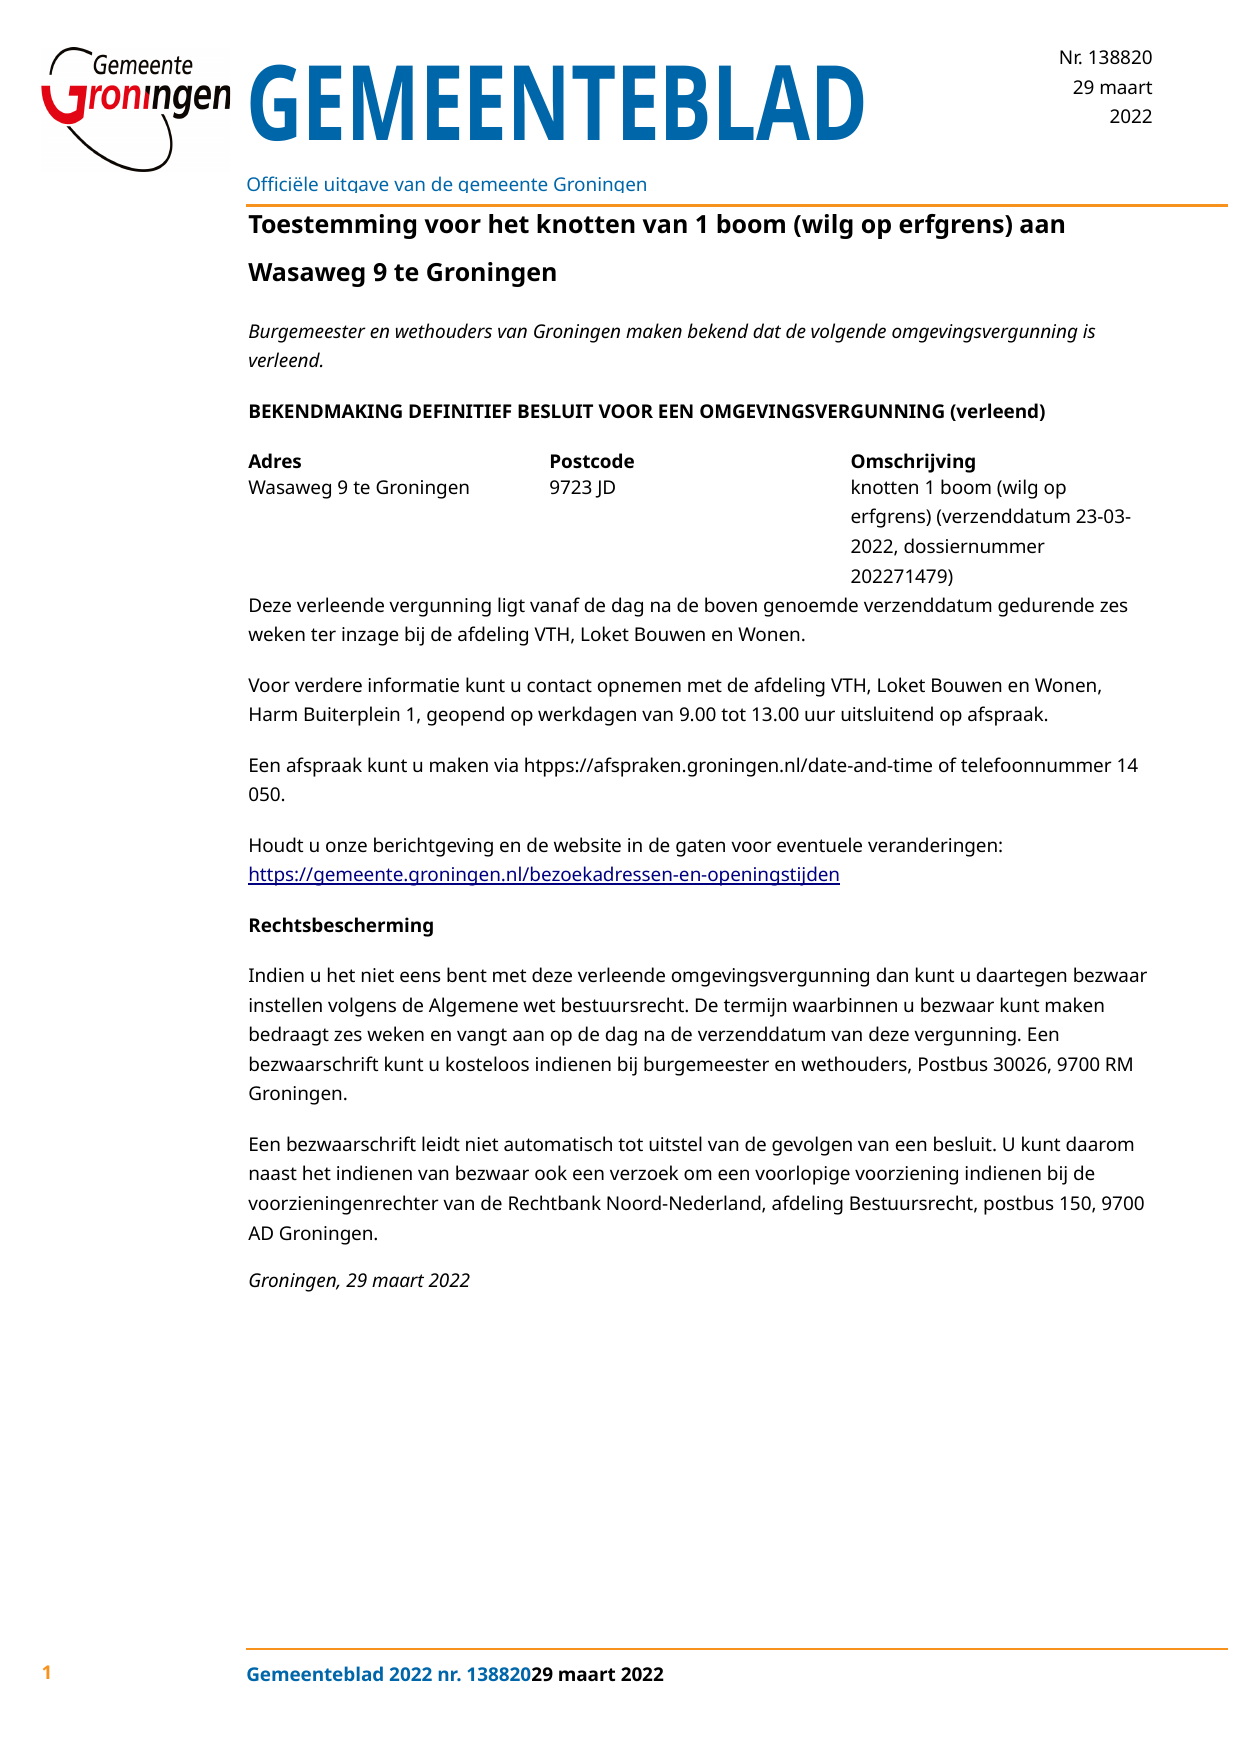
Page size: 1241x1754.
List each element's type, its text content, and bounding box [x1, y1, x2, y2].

text BEKENDMAKING DEFINITIEF BESLUIT VOOR EEN OMGEVINGSVERGUNNING (verleend) [248, 398, 1152, 424]
text Groningen, 29 maart 2022 [248, 1268, 1152, 1293]
text Voor verdere informatie kunt u contact opnemen met de afdeling VTH, Loket Bouwen en Wonen, Harm Buiterplein 1, geopend op werkdagen van 9.00 tot 13.00 uur uitsluitend op afspraak. [248, 672, 1152, 727]
text Rechtsbescherming [248, 912, 1152, 938]
text Een afspraak kunt u maken via htpps://afspraken.groningen.nl/date-and-time of telefoonnummer 14 050. [248, 752, 1152, 807]
text Toestemming voor het knotten van 1 boom (wilg op erfgrens) aan Wasaweg 9 te Groningen [248, 207, 1152, 288]
text Burgemeester en wethouders van Groningen maken bekend dat de volgende omgevingsvergunning is verleend. [248, 318, 1152, 373]
text Deze verleende vergunning ligt vanaf de dag na de boven genoemde verzenddatum gedurende zes weken ter inzage bij de afdeling VTH, Loket Bouwen en Wonen. [248, 592, 1152, 647]
picture [41, 47, 231, 172]
table_header Adres [248, 449, 549, 474]
text Een bezwaarschrift leidt niet automatisch tot uitstel van de gevolgen van een besluit. U kunt daarom naast het indienen van bezwaar ook een verzoek om een voorlopige voorziening indienen bij de voorzieningenrechter van de Rechtbank Noord-Nederland, afdeling Bestuursrecht, postbus 150, 9700 AD Groningen. [248, 1131, 1152, 1246]
table_cell 9723 JD [549, 474, 850, 589]
table_cell knotten 1 boom (wilg op erfgrens) (verzenddatum 23-03-2022, dossiernummer 202271479) [850, 474, 1152, 589]
text Houdt u onze berichtgeving en de website in de gaten voor eventuele veranderingen: https://gemeente.groningen.nl/bezoekadressen-en-openingstijden [248, 832, 1152, 887]
table_header Omschrijving [850, 449, 1152, 474]
table_cell Wasaweg 9 te Groningen [248, 474, 549, 589]
text Indien u het niet eens bent met deze verleende omgevingsvergunning dan kunt u daartegen bezwaar instellen volgens de Algemene wet bestuursrecht. De termijn waarbinnen u bezwaar kunt maken bedraagt zes weken en vangt aan op de dag na de verzenddatum van deze vergunning. Een bezwaarschrift kunt u kosteloos indienen bij burgemeester en wethouders, Postbus 30026, 9700 RM Groningen. [248, 962, 1152, 1106]
table_header Postcode [549, 449, 850, 474]
